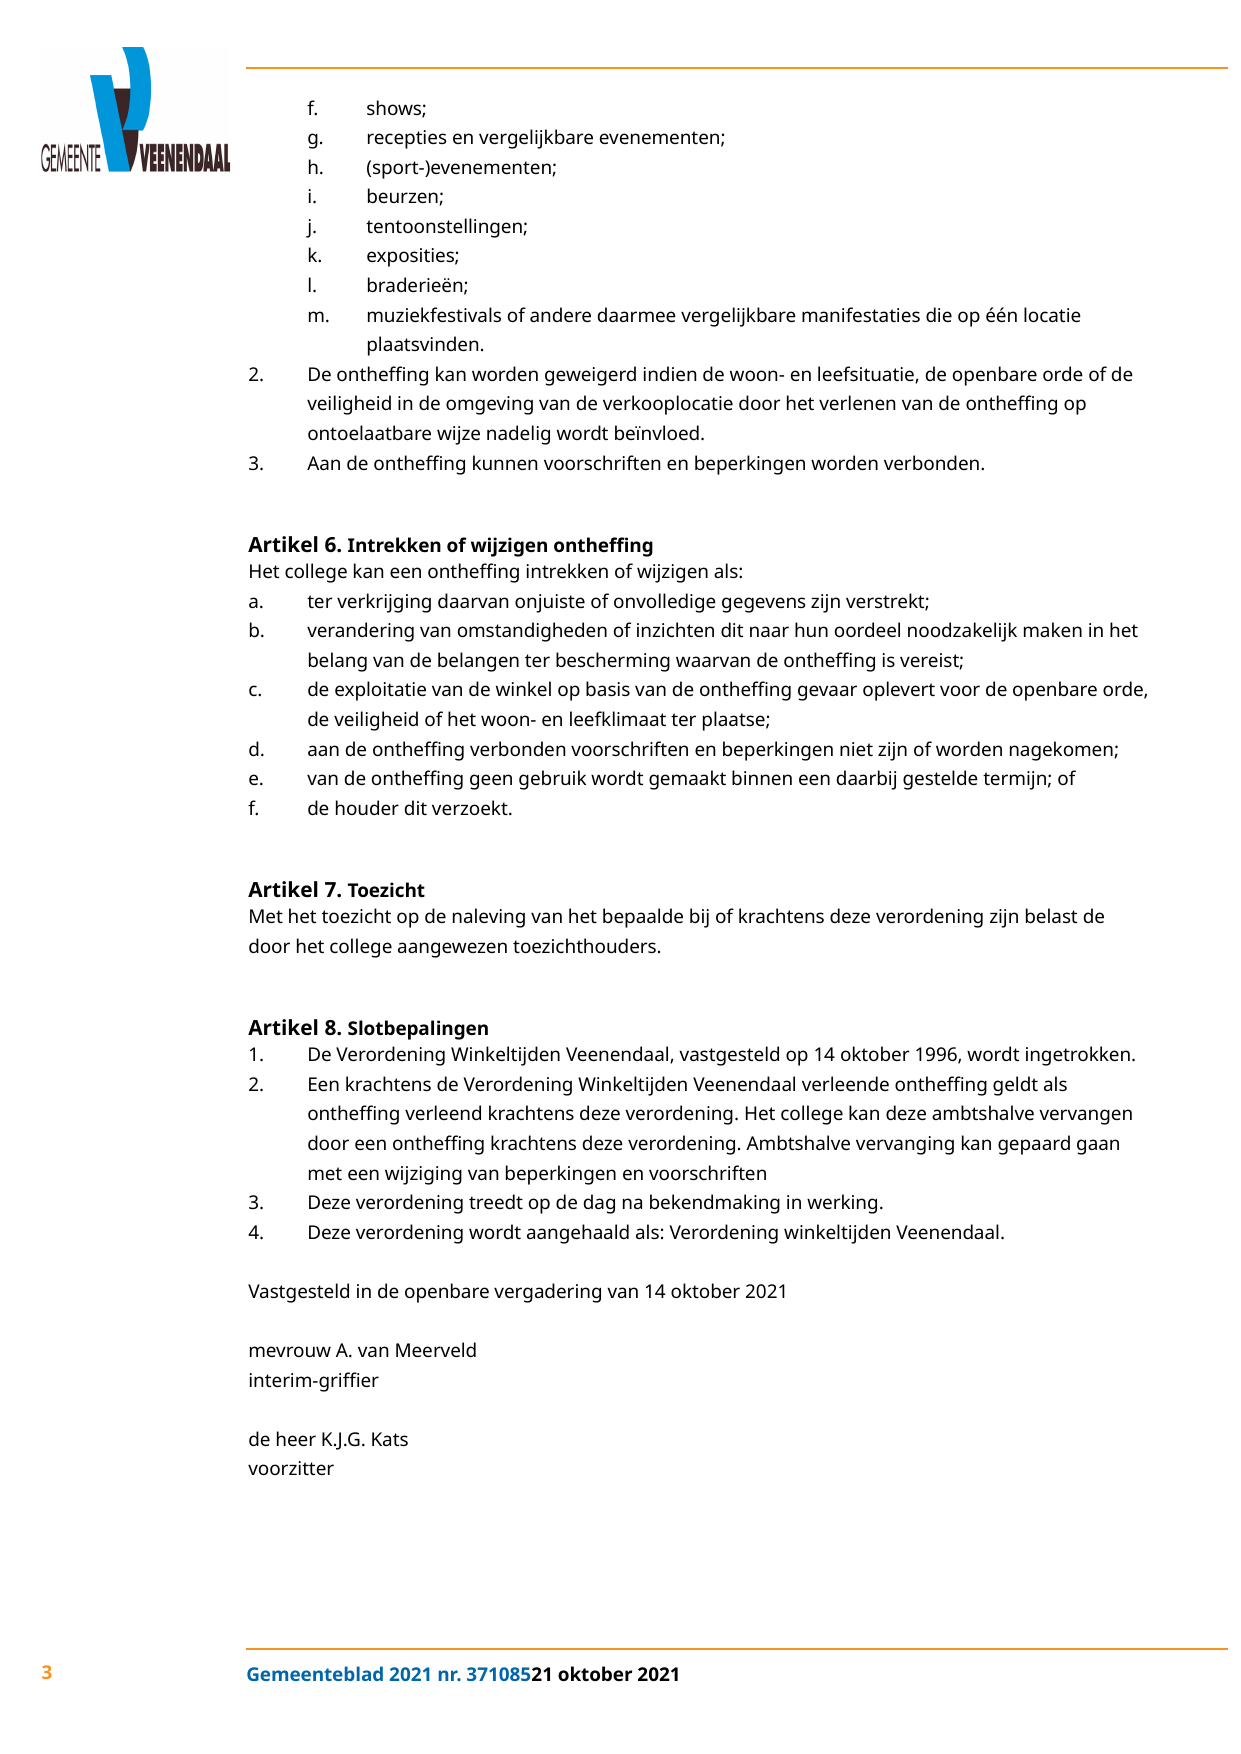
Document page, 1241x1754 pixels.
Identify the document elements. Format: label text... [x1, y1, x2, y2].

list tentoonstellingen; [307, 213, 1152, 239]
text voorzitter [248, 1456, 1152, 1481]
list exposities; [307, 243, 1152, 268]
list van de ontheffing geen gebruik wordt gemaakt binnen een daarbij gestelde termijn; of [248, 765, 1152, 791]
text Artikel 7. Toezicht [248, 875, 1152, 903]
list ter verkrijging daarvan onjuiste of onvolledige gegevens zijn verstrekt; [248, 588, 1152, 613]
list de houder dit verzoekt. [248, 795, 1152, 821]
list recepties en vergelijkbare evenementen; [307, 124, 1152, 150]
picture [41, 47, 130, 172]
text interim-griffier [248, 1367, 1152, 1392]
list braderieën; [307, 272, 1152, 298]
list muziekfestivals of andere daarmee vergelijkbare manifestaties die op één locatie plaatsvinden. [307, 302, 1152, 357]
list shows; [307, 95, 1152, 121]
text Artikel 6. Intrekken of wijzigen ontheffing [248, 530, 1152, 558]
list de exploitatie van de winkel op basis van de ontheffing gevaar oplevert voor de openbare orde, de veiligheid of het woon- en leefklimaat ter plaatse; [248, 677, 1152, 732]
list Aan de ontheffing kunnen voorschriften en beperkingen worden verbonden. [248, 450, 1152, 476]
text Het college kan een ontheffing intrekken of wijzigen als: [248, 558, 1152, 584]
text Artikel 8. Slotbepalingen [248, 1013, 1152, 1041]
list Een krachtens de Verordening Winkeltijden Veenendaal verleende ontheffing geldt als ontheffing verleend krachtens deze verordening. Het college kan deze ambtshalve vervangen door een ontheffing krachtens deze verordening. Ambtshalve vervanging kan gepaard gaan met een wijziging van beperkingen en voorschriften [248, 1071, 1152, 1185]
list De Verordening Winkeltijden Veenendaal, vastgesteld op 14 oktober 1996, wordt ingetrokken. [248, 1041, 1152, 1067]
text mevrouw A. van Meerveld [248, 1337, 1152, 1363]
text Met het toezicht op de naleving van het bepaalde bij of krachtens deze verordening zijn belast de door het college aangewezen toezichthouders. [248, 903, 1152, 959]
list Deze verordening wordt aangehaald als: Verordening winkeltijden Veenendaal. [248, 1219, 1152, 1244]
picture [123, 47, 231, 172]
list Deze verordening treedt op de dag na bekendmaking in werking. [248, 1189, 1152, 1215]
text de heer K.J.G. Kats [248, 1426, 1152, 1452]
list (sport-)evenementen; [307, 154, 1152, 180]
list De ontheffing kan worden geweigerd indien de woon- en leefsituatie, de openbare orde of de veiligheid in de omgeving van de verkooplocatie door het verlenen van de ontheffing op ontoelaatbare wijze nadelig wordt beïnvloed. [248, 361, 1152, 446]
text Vastgesteld in de openbare vergadering van 14 oktober 2021 [248, 1278, 1152, 1304]
list verandering van omstandigheden of inzichten dit naar hun oordeel noodzakelijk maken in het belang van de belangen ter bescherming waarvan de ontheffing is vereist; [248, 617, 1152, 673]
list aan de ontheffing verbonden voorschriften en beperkingen niet zijn of worden nagekomen; [248, 736, 1152, 761]
list beurzen; [307, 183, 1152, 209]
